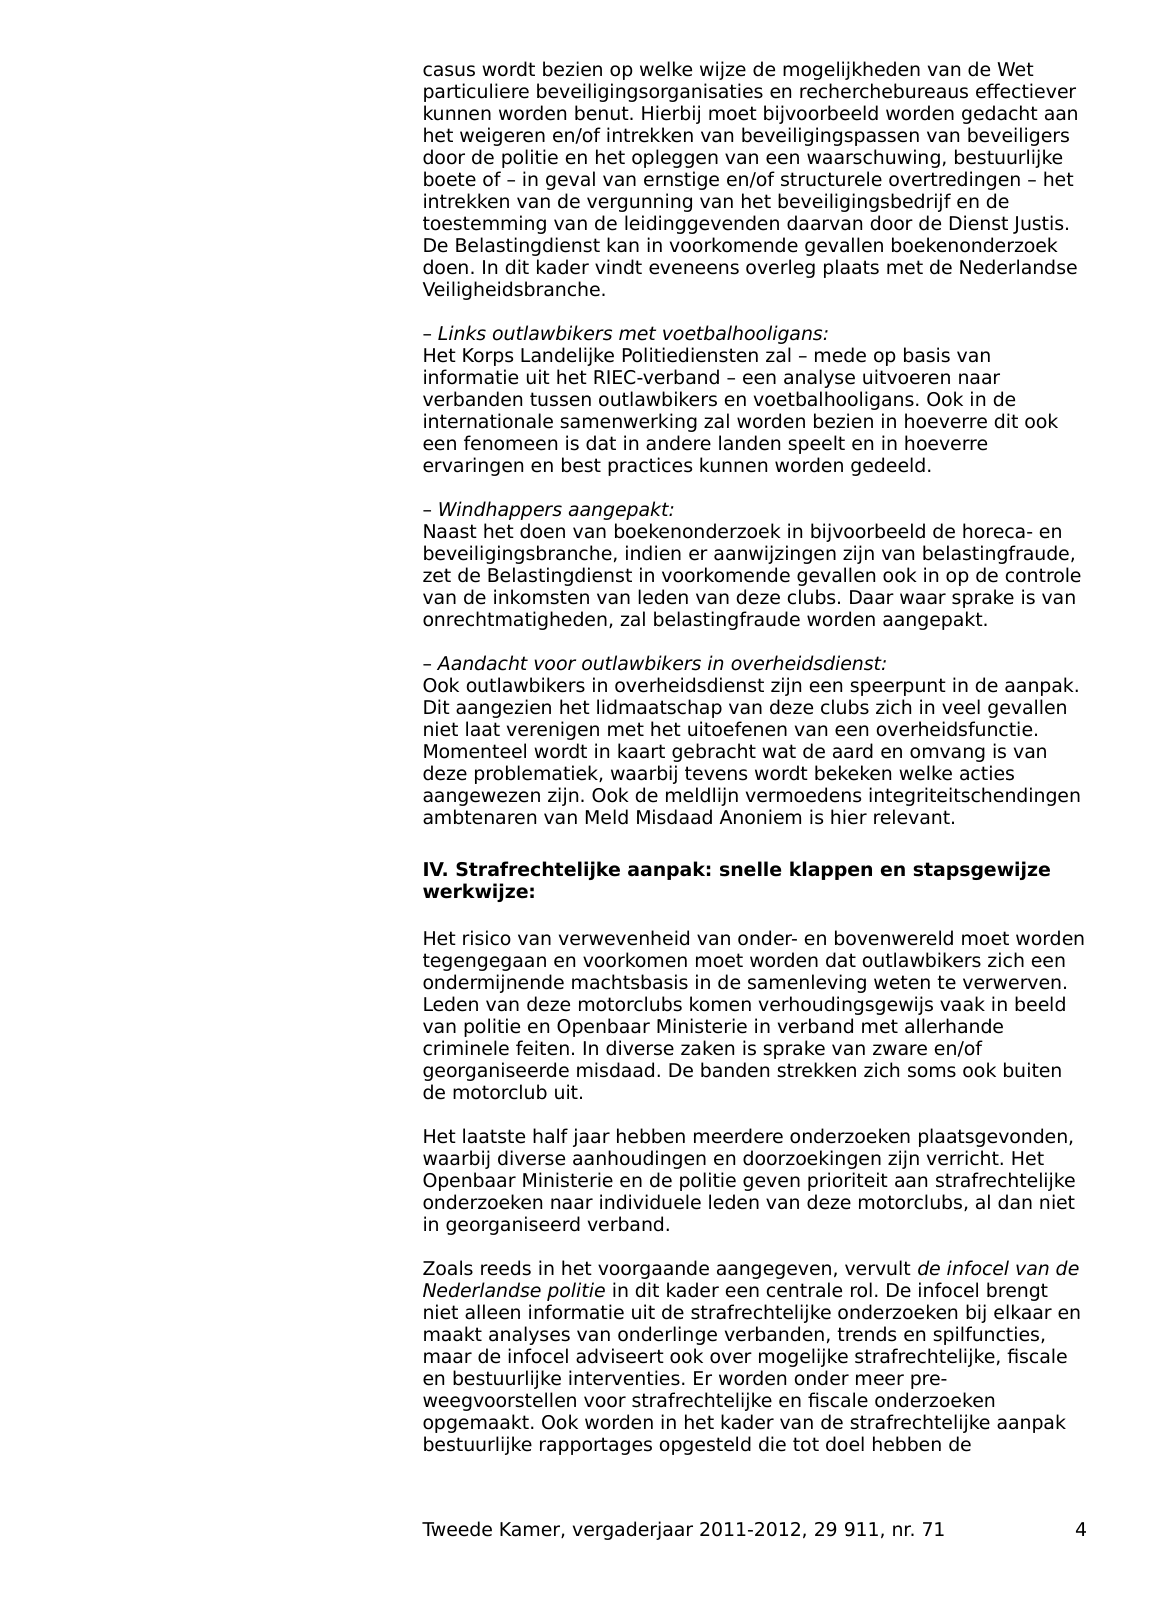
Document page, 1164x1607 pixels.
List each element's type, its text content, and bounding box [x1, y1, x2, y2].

text Zoals reeds in het voorgaande aangegeven, vervult de infocel van de Nederlandse politie in dit kader een centrale rol. De infocel brengt niet alleen informatie uit de strafrechtelijke onderzoeken bij elkaar en maakt analyses van onderlinge verbanden, trends en spilfuncties, maar de infocel adviseert ook over mogelijke strafrechtelijke, fiscale en bestuurlijke interventies. Er worden onder meer pre-weegvoorstellen voor strafrechtelijke en fiscale onderzoeken opgemaakt. Ook worden in het kader van de strafrechtelijke aanpak bestuurlijke rapportages opgesteld die tot doel hebben de [422, 1258, 1087, 1456]
text casus wordt bezien op welke wijze de mogelijkheden van de Wet particuliere beveiligingsorganisaties en recherchebureaus effectiever kunnen worden benut. Hierbij moet bijvoorbeeld worden gedacht aan het weigeren en/of intrekken van beveiligingspassen van beveiligers door de politie en het opleggen van een waarschuwing, bestuurlijke boete of – in geval van ernstige en/of structurele overtredingen – het intrekken van de vergunning van het beveiligingsbedrijf en de toestemming van de leidinggevenden daarvan door de Dienst Justis. De Belastingdienst kan in voorkomende gevallen boekenonderzoek doen. In dit kader vindt eveneens overleg plaats met de Nederlandse Veiligheidsbranche. [422, 59, 1087, 301]
text Naast het doen van boekenonderzoek in bijvoorbeeld de horeca- en beveiligingsbranche, indien er aanwijzingen zijn van belastingfraude, zet de Belastingdienst in voorkomende gevallen ook in op de controle van de inkomsten van leden van deze clubs. Daar waar sprake is van onrechtmatigheden, zal belastingfraude worden aangepakt. [422, 521, 1087, 631]
text Ook outlawbikers in overheidsdienst zijn een speerpunt in de aanpak. Dit aangezien het lidmaatschap van deze clubs zich in veel gevallen niet laat verenigen met het uitoefenen van een overheidsfunctie. Momenteel wordt in kaart gebracht wat de aard en omvang is van deze problematiek, waarbij tevens wordt bekeken welke acties aangewezen zijn. Ook de meldlijn vermoedens integriteitschendingen ambtenaren van Meld Misdaad Anoniem is hier relevant. [422, 675, 1087, 829]
text Het risico van verwevenheid van onder- en bovenwereld moet worden tegengegaan en voorkomen moet worden dat outlawbikers zich een ondermijnende machtsbasis in de samenleving weten te verwerven. Leden van deze motorclubs komen verhoudingsgewijs vaak in beeld van politie en Openbaar Ministerie in verband met allerhande criminele feiten. In diverse zaken is sprake van zware en/of georganiseerde misdaad. De banden strekken zich soms ook buiten de motorclub uit. [422, 928, 1087, 1104]
subtitle IV. Strafrechtelijke aanpak: snelle klappen en stapsgewijze werkwijze: [422, 859, 1087, 903]
text Het laatste half jaar hebben meerdere onderzoeken plaatsgevonden, waarbij diverse aanhoudingen en doorzoekingen zijn verricht. Het Openbaar Ministerie en de politie geven prioriteit aan strafrechtelijke onderzoeken naar individuele leden van deze motorclubs, al dan niet in georganiseerd verband. [422, 1126, 1087, 1236]
text – Windhappers aangepakt: [422, 499, 1087, 521]
text Het Korps Landelijke Politiediensten zal – mede op basis van informatie uit het RIEC-verband – een analyse uitvoeren naar verbanden tussen outlawbikers en voetbalhooligans. Ook in de internationale samenwerking zal worden bezien in hoeverre dit ook een fenomeen is dat in andere landen speelt en in hoeverre ervaringen en best practices kunnen worden gedeeld. [422, 345, 1087, 477]
text – Aandacht voor outlawbikers in overheidsdienst: [422, 653, 1087, 675]
text – Links outlawbikers met voetbalhooligans: [422, 323, 1087, 345]
